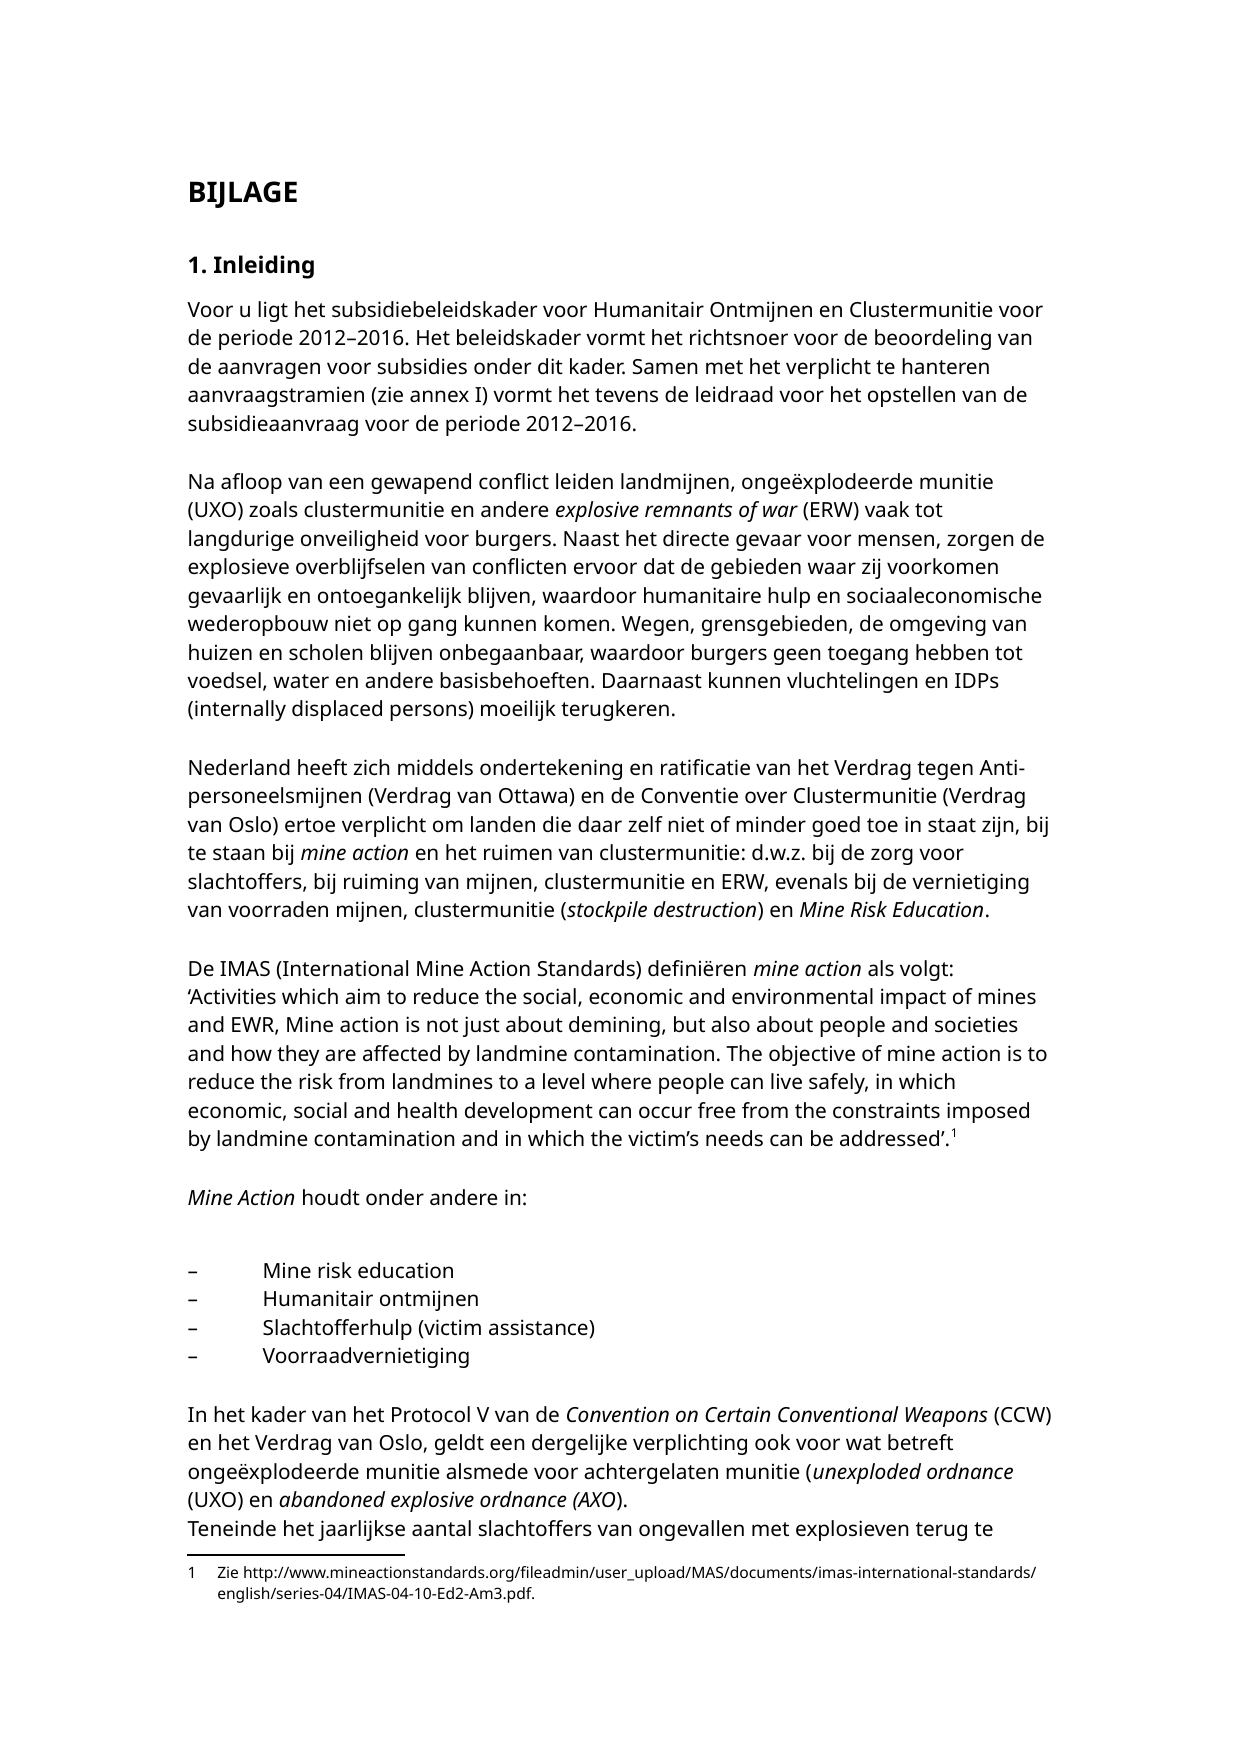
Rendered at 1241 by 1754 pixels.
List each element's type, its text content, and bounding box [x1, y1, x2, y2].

subtitle 1. Inleiding [187, 249, 1053, 280]
list Slachtofferhulp (victim assistance) [187, 1313, 1053, 1341]
text Zie http://www.mineactionstandards.org/fileadmin/user_upload/MAS/documents/imas-international-standards/english/series-04/IMAS-04-10-Ed2-Am3.pdf. [187, 1547, 1053, 1604]
text In het kader van het Protocol V van de Convention on Certain Conventional Weapons (CCW) en het Verdrag van Oslo, geldt een dergelijke verplichting ook voor wat betreft ongeëxplodeerde munitie alsmede voor achtergelaten munitie (unexploded ordnance (UXO) en abandoned explosive ordnance (AXO). [187, 1400, 1053, 1514]
list Mine risk education [187, 1256, 1053, 1284]
text Nederland heeft zich middels ondertekening en ratificatie van het Verdrag tegen Anti-personeelsmijnen (Verdrag van Ottawa) en de Conventie over Clustermunitie (Verdrag van Oslo) ertoe verplicht om landen die daar zelf niet of minder goed toe in staat zijn, bij te staan bij mine action en het ruimen van clustermunitie: d.w.z. bij de zorg voor slachtoffers, bij ruiming van mijnen, clustermunitie en ERW, evenals bij de vernietiging van voorraden mijnen, clustermunitie (stockpile destruction) en Mine Risk Education. [187, 753, 1053, 924]
text ‘Activities which aim to reduce the social, economic and environmental impact of mines and EWR, Mine action is not just about demining, but also about people and societies and how they are affected by landmine contamination. The objective of mine action is to reduce the risk from landmines to a level where people can live safely, in which economic, social and health development can occur free from the constraints imposed by landmine contamination and in which the victim’s needs can be addressed’. [187, 982, 1053, 1153]
list Voorraadvernietiging [187, 1341, 1053, 1370]
text De IMAS (International Mine Action Standards) definiëren mine action als volgt: [187, 954, 1053, 982]
text Na afloop van een gewapend conflict leiden landmijnen, ongeëxplodeerde munitie (UXO) zoals clustermunitie en andere explosive remnants of war (ERW) vaak tot langdurige onveiligheid voor burgers. Naast het directe gevaar voor mensen, zorgen de explosieve overblijfselen van conflicten ervoor dat de gebieden waar zij voorkomen gevaarlijk en ontoegankelijk blijven, waardoor humanitaire hulp en sociaaleconomische wederopbouw niet op gang kunnen komen. Wegen, grensgebieden, de omgeving van huizen en scholen blijven onbegaanbaar, waardoor burgers geen toegang hebben tot voedsel, water en andere basisbehoeften. Daarnaast kunnen vluchtelingen en IDPs (internally displaced persons) moeilijk terugkeren. [187, 467, 1053, 723]
text Voor u ligt het subsidiebeleidskader voor Humanitair Ontmijnen en Clustermunitie voor de periode 2012–2016. Het beleidskader vormt het richtsnoer voor de beoordeling van de aanvragen voor subsidies onder dit kader. Samen met het verplicht te hanteren aanvraagstramien (zie annex I) vormt het tevens de leidraad voor het opstellen van de subsidieaanvraag voor de periode 2012–2016. [187, 295, 1053, 437]
list Humanitair ontmijnen [187, 1284, 1053, 1313]
text Mine Action houdt onder andere in: [187, 1183, 1053, 1211]
subtitle BIJLAGE [187, 172, 1053, 211]
